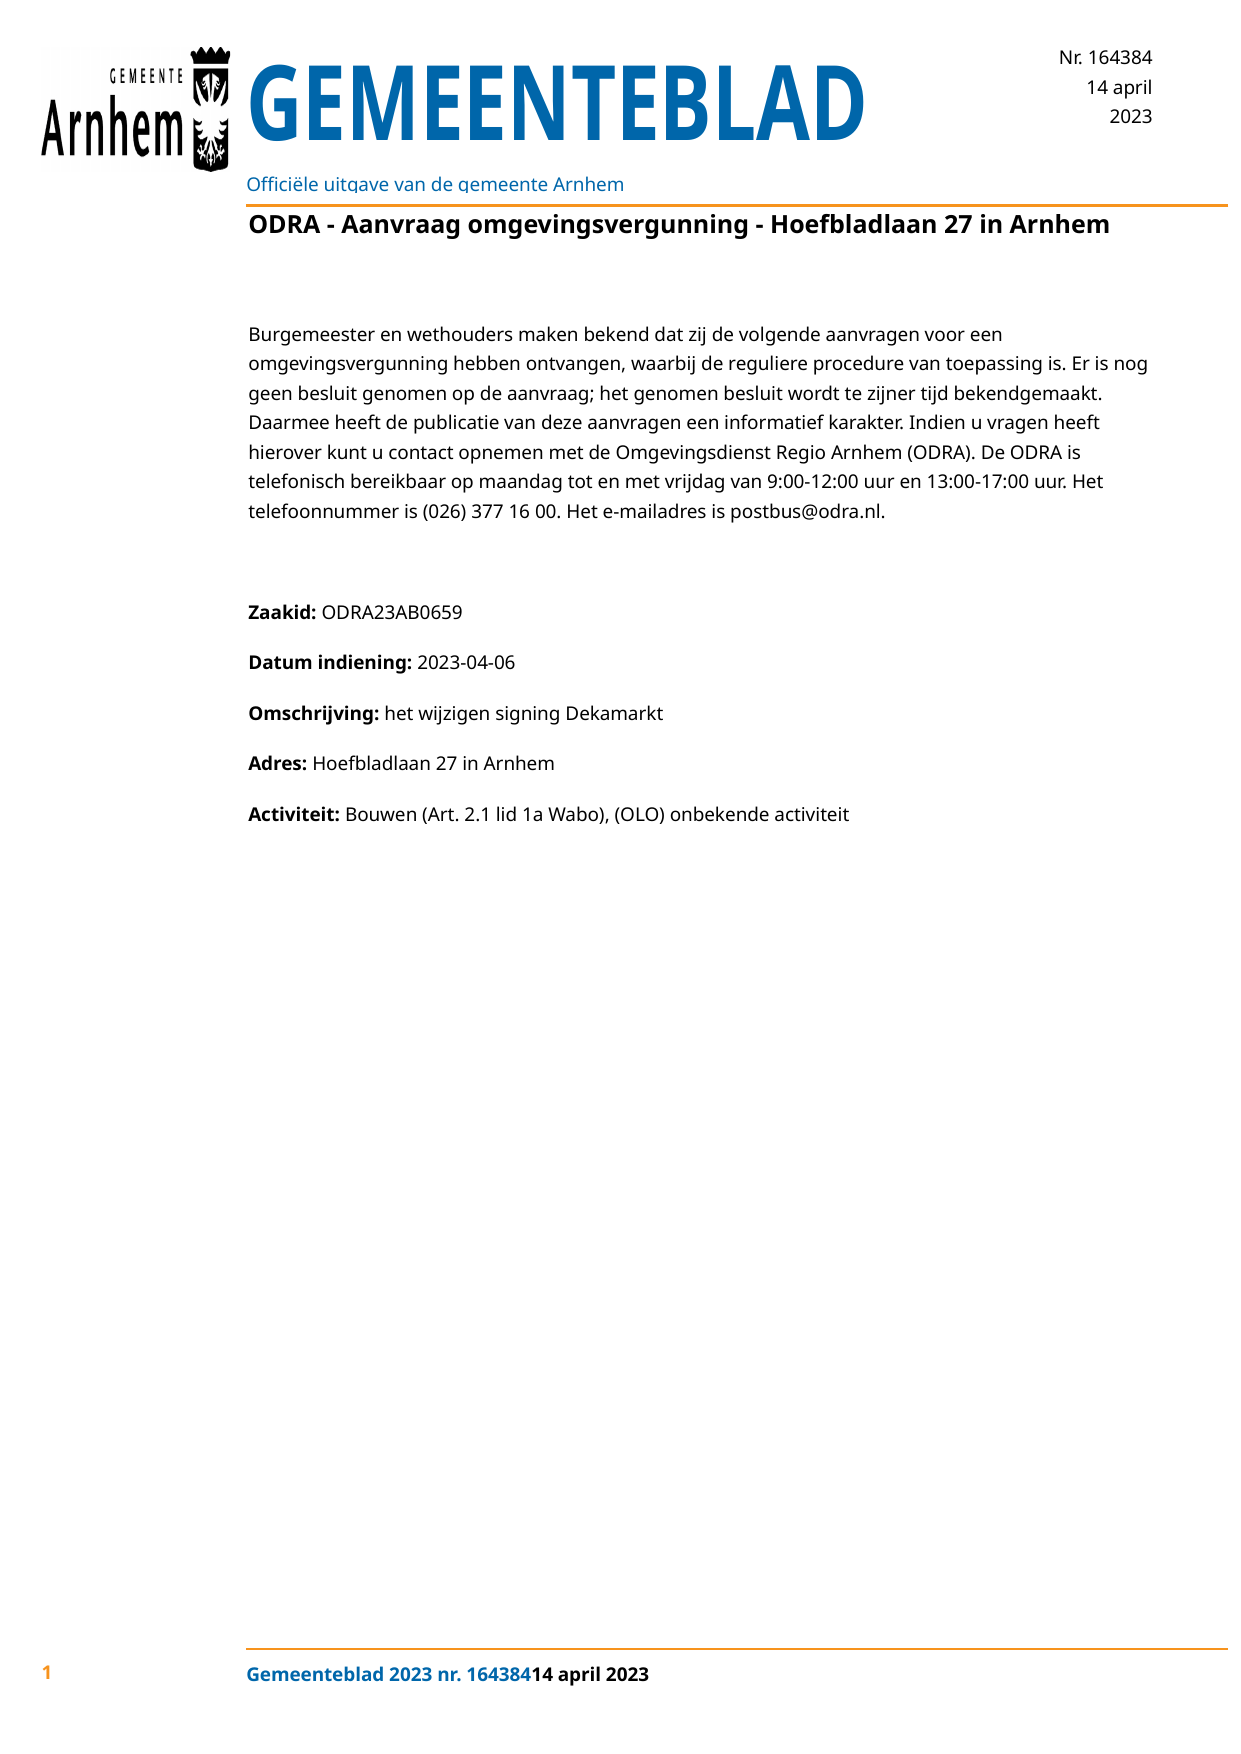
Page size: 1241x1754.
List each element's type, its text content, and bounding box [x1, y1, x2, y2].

text Omschrijving: het wijzigen signing Dekamarkt [248, 700, 1152, 726]
text Burgemeester en wethouders maken bekend dat zij de volgende aanvragen voor een omgevingsvergunning hebben ontvangen, waarbij de reguliere procedure van toepassing is. Er is nog geen besluit genomen op de aanvraag; het genomen besluit wordt te zijner tijd bekendgemaakt. Daarmee heeft de publicatie van deze aanvragen een informatief karakter. Indien u vragen heeft hierover kunt u contact opnemen met de Omgevingsdienst Regio Arnhem (ODRA). De ODRA is telefonisch bereikbaar op maandag tot en met vrijdag van 9:00-12:00 uur en 13:00-17:00 uur. Het telefoonnummer is (026) 377 16 00. Het e-mailadres is postbus@odra.nl. [248, 321, 1152, 524]
text Zaakid: ODRA23AB0659 [248, 599, 1152, 625]
text Datum indiening: 2023-04-06 [248, 649, 1152, 675]
text Adres: Hoefbladlaan 27 in Arnhem [248, 750, 1152, 776]
text ODRA - Aanvraag omgevingsvergunning - Hoefbladlaan 27 in Arnhem [248, 207, 1152, 241]
picture [41, 47, 231, 172]
text Activiteit: Bouwen (Art. 2.1 lid 1a Wabo), (OLO) onbekende activiteit [248, 801, 1152, 826]
